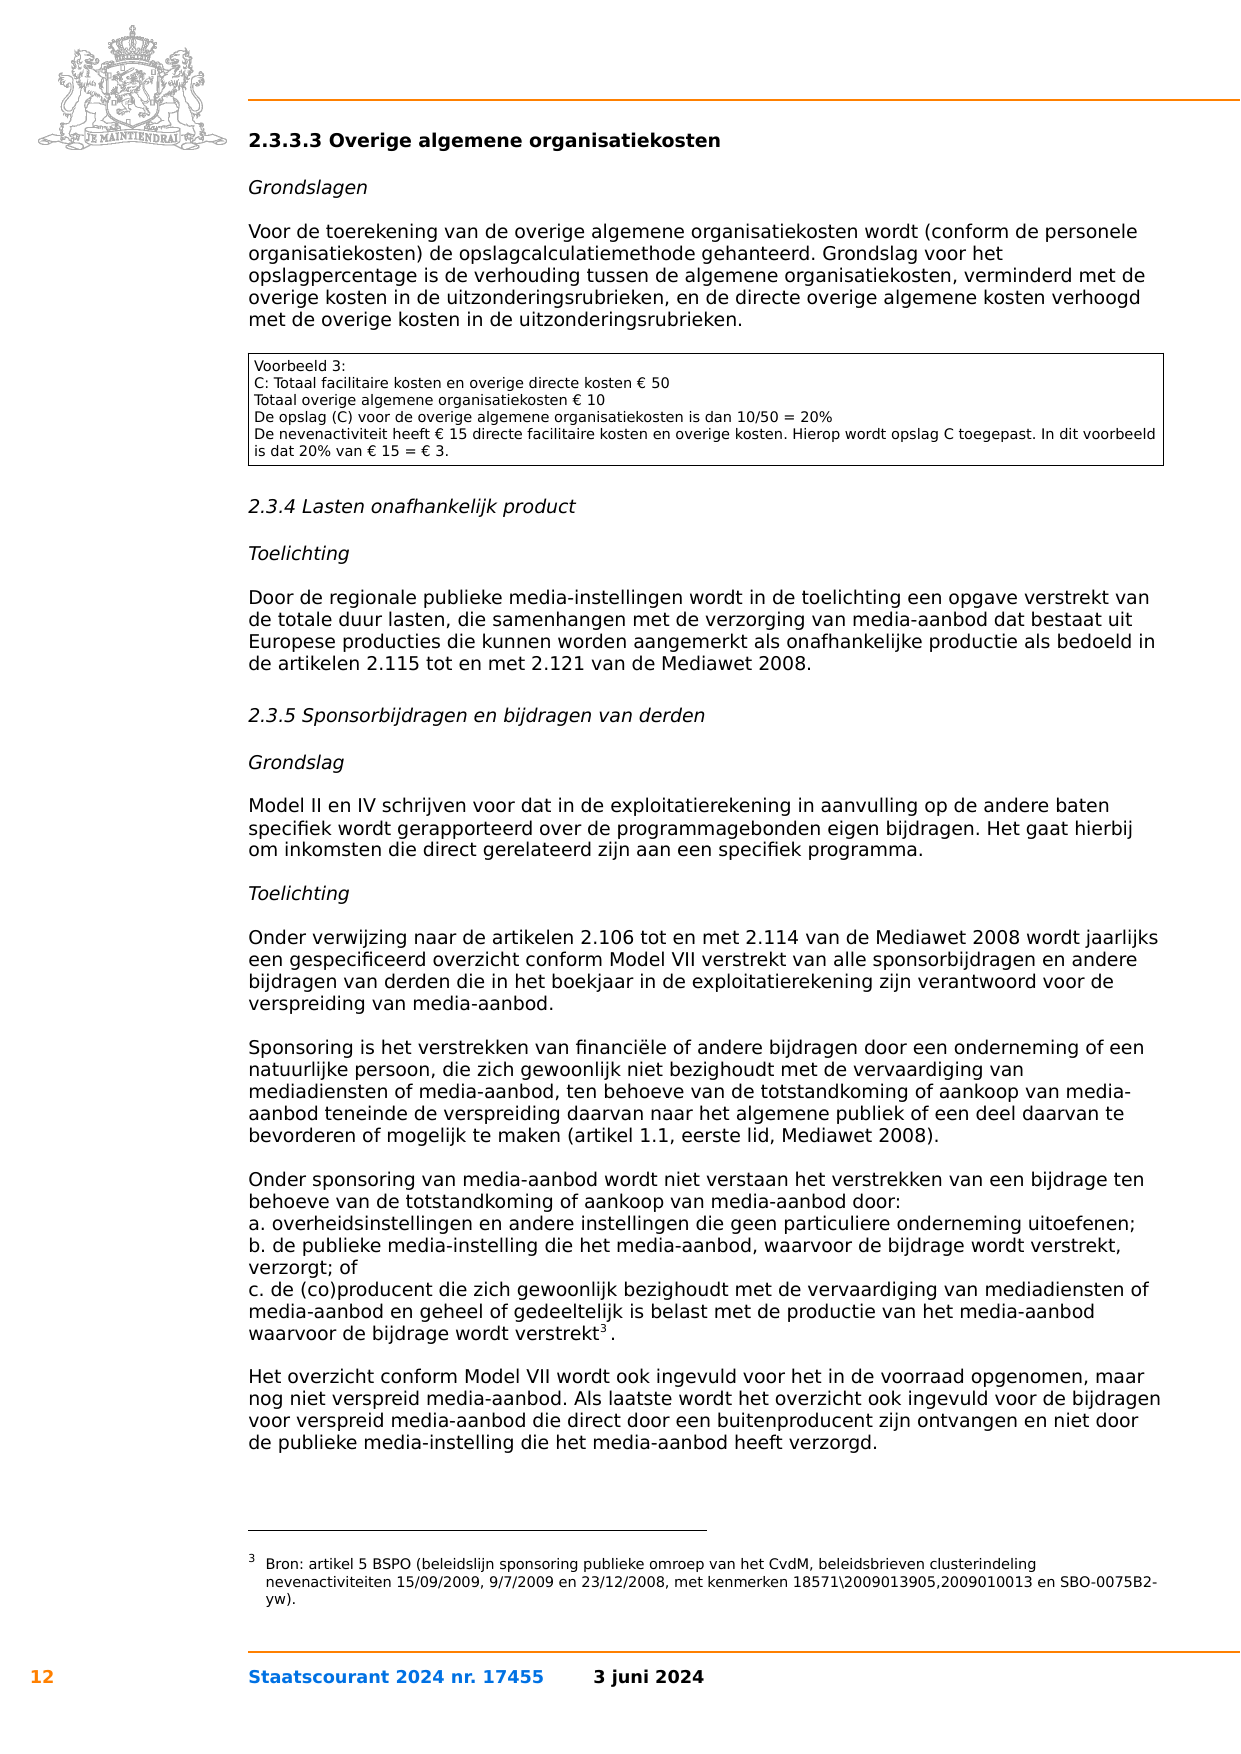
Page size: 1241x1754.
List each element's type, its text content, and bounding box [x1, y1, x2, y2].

text Het overzicht conform Model VII wordt ook ingevuld voor het in de voorraad opgenomen, maar nog niet verspreid media-aanbod. Als laatste wordt het overzicht ook ingevuld voor de bijdragen voor verspreid media-aanbod die direct door een buitenproducent zijn ontvangen en niet door de publieke media-instelling die het media-aanbod heeft verzorgd. [248, 1366, 1163, 1454]
text Onder verwijzing naar de artikelen 2.106 tot en met 2.114 van de Mediawet 2008 wordt jaarlijks een gespecificeerd overzicht conform Model VII verstrekt van alle sponsorbijdragen en andere bijdragen van derden die in het boekjaar in de exploitatierekening zijn verantwoord voor de verspreiding van media-aanbod. [248, 927, 1163, 1015]
picture [38, 25, 227, 150]
subtitle Toelichting [248, 543, 1163, 565]
text Bron: artikel 5 BSPO (beleidslijn sponsoring publieke omroep van het CvdM, beleidsbrieven clusterindeling nevenactiviteiten 15/09/2009, 9/7/2009 en 23/12/2008, met kenmerken 18571\2009013905,2009010013 en SBO-0075B2-yw). [248, 1552, 1163, 1608]
subtitle 2.3.3.3 Overige algemene organisatiekosten [248, 130, 1163, 152]
text Sponsoring is het verstrekken van financiële of andere bijdragen door een onderneming of een natuurlijke persoon, die zich gewoonlijk niet bezighoudt met de vervaardiging van mediadiensten of media-aanbod, ten behoeve van de totstandkoming of aankoop van media-aanbod teneinde de verspreiding daarvan naar het algemene publiek of een deel daarvan te bevorderen of mogelijk te maken (artikel 1.1, eerste lid, Mediawet 2008). [248, 1037, 1163, 1147]
text Door de regionale publieke media-instellingen wordt in de toelichting een opgave verstrekt van de totale duur lasten, die samenhangen met de verzorging van media-aanbod dat bestaat uit Europese producties die kunnen worden aangemerkt als onafhankelijke productie als bedoeld in de artikelen 2.115 tot en met 2.121 van de Mediawet 2008. [248, 587, 1163, 674]
subtitle Toelichting [248, 883, 1163, 905]
subtitle Grondslag [248, 752, 1163, 773]
text Model II en IV schrijven voor dat in de exploitatierekening in aanvulling op de andere baten specifiek wordt gerapporteerd over de programmagebonden eigen bijdragen. Het gaat hierbij om inkomsten die direct gerelateerd zijn aan een specifiek programma. [248, 795, 1163, 861]
table_header Voorbeeld 3: C: Totaal facilitaire kosten en overige directe kosten € 50 Totaal overige algemene organisatiekosten € 10 De opslag (C) voor de overige algemene organisatiekosten is dan 10/50 = 20% De nevenactiviteit heeft € 15 directe facilitaire kosten en overige kosten. Hierop wordt opslag C toegepast. In dit voorbeeld is dat 20% van € 15 = € 3. [249, 354, 1163, 465]
text Voor de toerekening van de overige algemene organisatiekosten wordt (conform de personele organisatiekosten) de opslagcalculatiemethode gehanteerd. Grondslag voor het opslagpercentage is de verhouding tussen de algemene organisatiekosten, verminderd met de overige kosten in de uitzonderingsrubrieken, en de directe overige algemene kosten verhoogd met de overige kosten in de uitzonderingsrubrieken. [248, 221, 1163, 331]
text Onder sponsoring van media-aanbod wordt niet verstaan het verstrekken van een bijdrage ten behoeve van de totstandkoming of aankoop van media-aanbod door: [248, 1169, 1163, 1213]
subtitle 2.3.4 Lasten onafhankelijk product [248, 496, 1163, 518]
subtitle 2.3.5 Sponsorbijdragen en bijdragen van derden [248, 704, 1163, 727]
text c. de (co)producent die zich gewoonlijk bezighoudt met de vervaardiging van mediadiensten of media-aanbod en geheel of gedeeltelijk is belast met de productie van het media-aanbod waarvoor de bijdrage wordt verstrekt. [248, 1278, 1163, 1344]
text b. de publieke media-instelling die het media-aanbod, waarvoor de bijdrage wordt verstrekt, verzorgt; of [248, 1234, 1163, 1278]
text a. overheidsinstellingen en andere instellingen die geen particuliere onderneming uitoefenen; [248, 1213, 1163, 1234]
subtitle Grondslagen [248, 177, 1163, 199]
